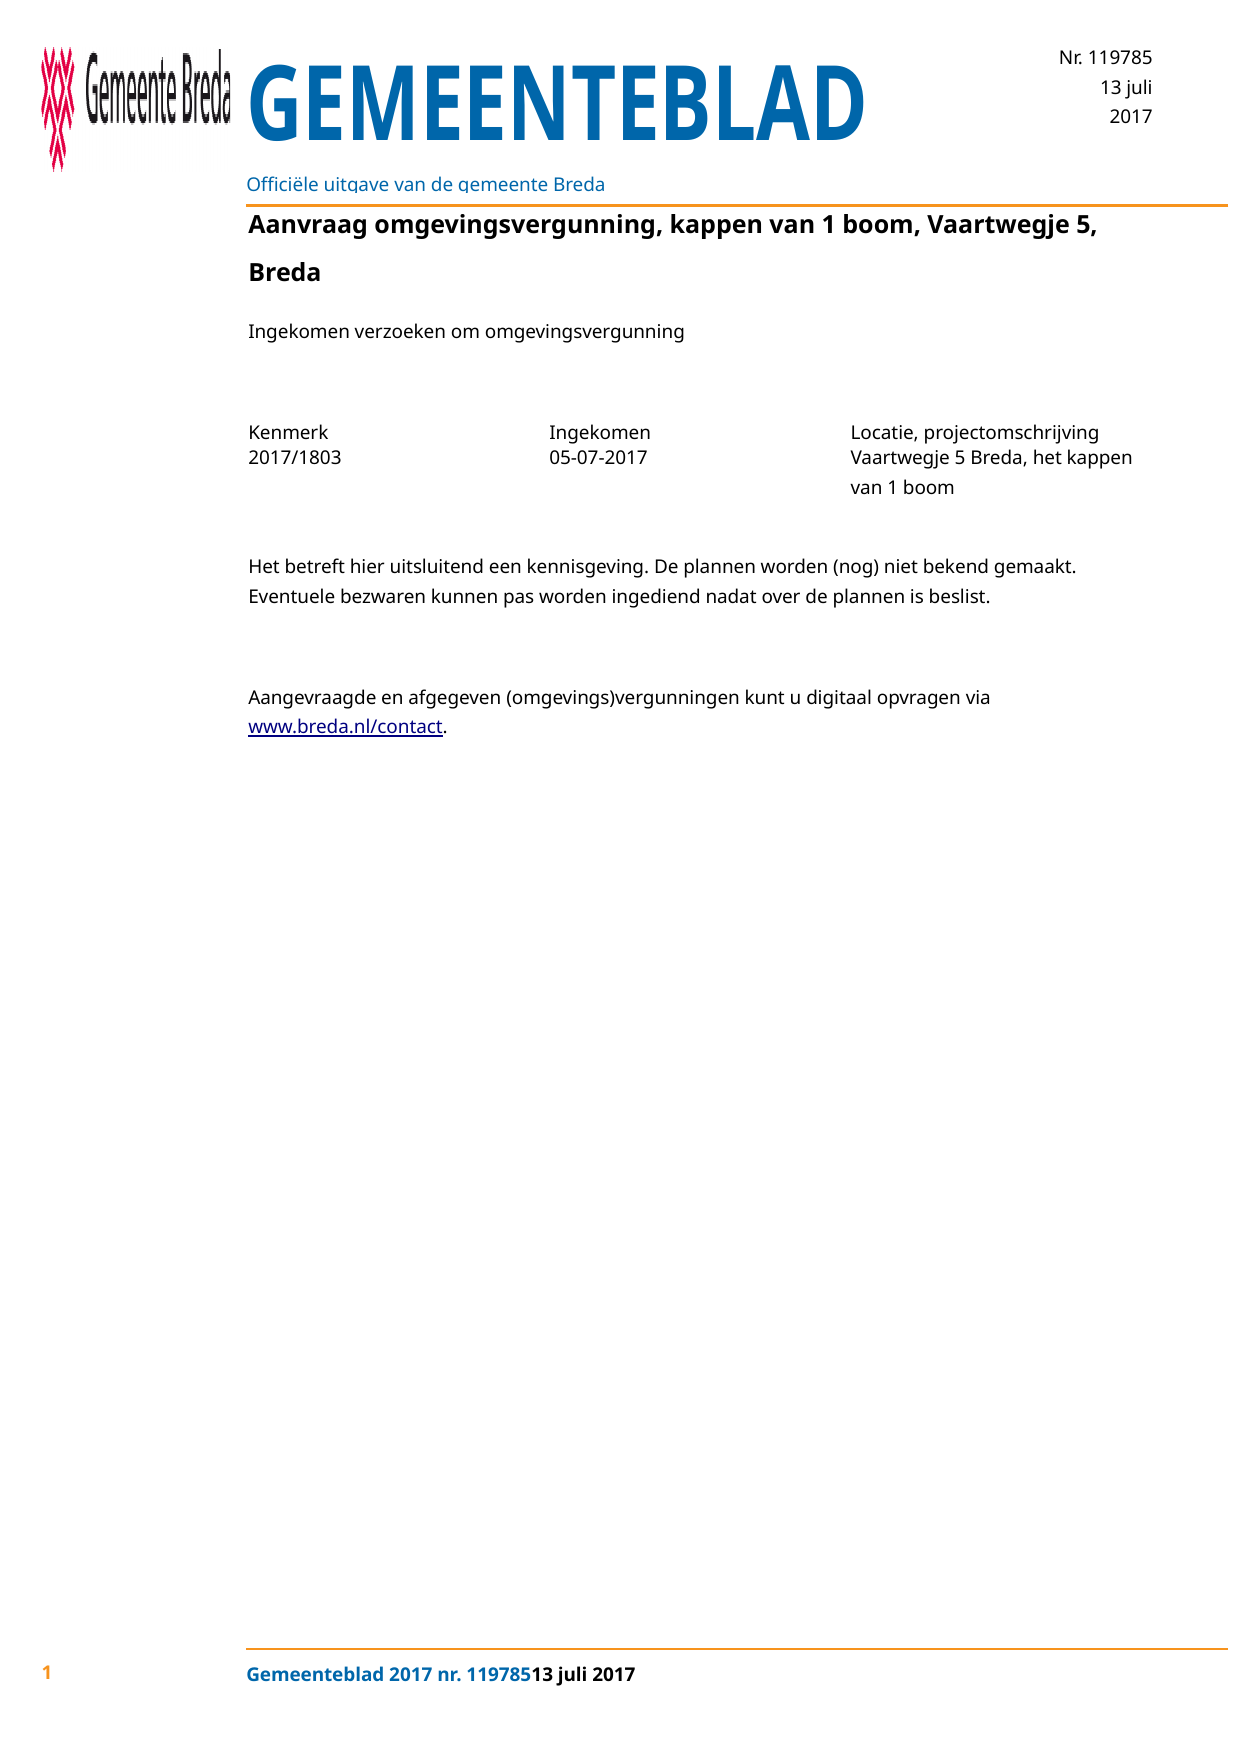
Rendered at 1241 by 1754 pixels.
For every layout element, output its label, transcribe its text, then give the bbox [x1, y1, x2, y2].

table_header Ingekomen [549, 419, 850, 444]
text Ingekomen verzoeken om omgevingsvergunning [248, 318, 1152, 344]
table_header Kenmerk [248, 419, 549, 444]
table_cell 2017/1803 [248, 445, 549, 500]
text Aanvraag omgevingsvergunning, kappen van 1 boom, Vaartwegje 5, Breda [248, 207, 1152, 288]
picture [41, 47, 231, 172]
text Het betreft hier uitsluitend een kennisgeving. De plannen worden (nog) niet bekend gemaakt. Eventuele bezwaren kunnen pas worden ingediend nadat over de plannen is beslist. [248, 553, 1152, 609]
text Aangevraagde en afgegeven (omgevings)vergunningen kunt u digitaal opvragen via www.breda.nl/contact. [248, 684, 1152, 739]
table_cell 05-07-2017 [549, 445, 850, 500]
table_header Locatie, projectomschrijving [850, 419, 1152, 444]
table_cell Vaartwegje 5 Breda, het kappen van 1 boom [850, 445, 1152, 500]
